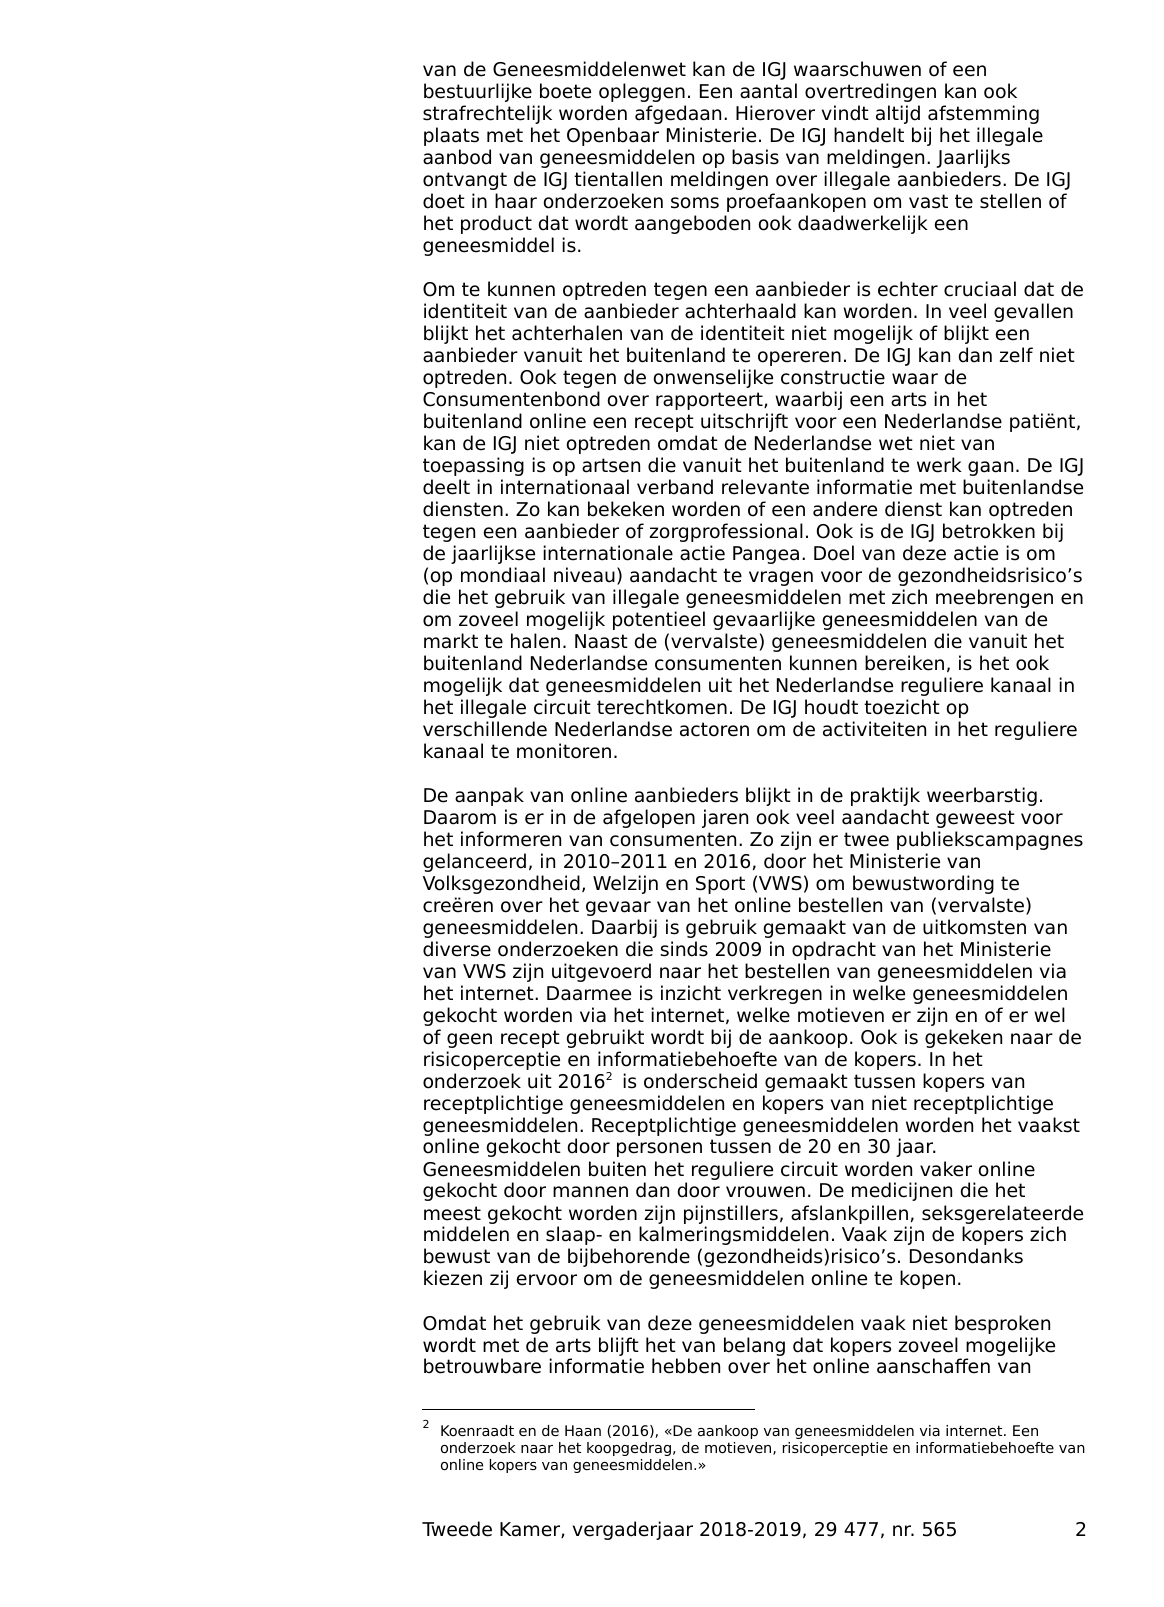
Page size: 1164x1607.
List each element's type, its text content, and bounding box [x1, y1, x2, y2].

text Om te kunnen optreden tegen een aanbieder is echter cruciaal dat de identiteit van de aanbieder achterhaald kan worden. In veel gevallen blijkt het achterhalen van de identiteit niet mogelijk of blijkt een aanbieder vanuit het buitenland te opereren. De IGJ kan dan zelf niet optreden. Ook tegen de onwenselijke constructie waar de Consumentenbond over rapporteert, waarbij een arts in het buitenland online een recept uitschrijft voor een Nederlandse patiënt, kan de IGJ niet optreden omdat de Nederlandse wet niet van toepassing is op artsen die vanuit het buitenland te werk gaan. De IGJ deelt in internationaal verband relevante informatie met buitenlandse diensten. Zo kan bekeken worden of een andere dienst kan optreden tegen een aanbieder of zorgprofessional. Ook is de IGJ betrokken bij de jaarlijkse internationale actie Pangea. Doel van deze actie is om (op mondiaal niveau) aandacht te vragen voor de gezondheidsrisico’s die het gebruik van illegale geneesmiddelen met zich meebrengen en om zoveel mogelijk potentieel gevaarlijke geneesmiddelen van de markt te halen. Naast de (vervalste) geneesmiddelen die vanuit het buitenland Nederlandse consumenten kunnen bereiken, is het ook mogelijk dat geneesmiddelen uit het Nederlandse reguliere kanaal in het illegale circuit terechtkomen. De IGJ houdt toezicht op verschillende Nederlandse actoren om de activiteiten in het reguliere kanaal te monitoren. [422, 279, 1087, 763]
text Omdat het gebruik van deze geneesmiddelen vaak niet besproken wordt met de arts blijft het van belang dat kopers zoveel mogelijke betrouwbare informatie hebben over het online aanschaffen van [422, 1312, 1087, 1378]
text Koenraadt en de Haan (2016), «De aankoop van geneesmiddelen via internet. Een onderzoek naar het koopgedrag, de motieven, risicoperceptie en informatiebehoefte van online kopers van geneesmiddelen.» [422, 1418, 1087, 1474]
text van de Geneesmiddelenwet kan de IGJ waarschuwen of een bestuurlijke boete opleggen. Een aantal overtredingen kan ook strafrechtelijk worden afgedaan. Hierover vindt altijd afstemming plaats met het Openbaar Ministerie. De IGJ handelt bij het illegale aanbod van geneesmiddelen op basis van meldingen. Jaarlijks ontvangt de IGJ tientallen meldingen over illegale aanbieders. De IGJ doet in haar onderzoeken soms proefaankopen om vast te stellen of het product dat wordt aangeboden ook daadwerkelijk een geneesmiddel is. [422, 59, 1087, 257]
text De aanpak van online aanbieders blijkt in de praktijk weerbarstig. Daarom is er in de afgelopen jaren ook veel aandacht geweest voor het informeren van consumenten. Zo zijn er twee publiekscampagnes gelanceerd, in 2010–2011 en 2016, door het Ministerie van Volksgezondheid, Welzijn en Sport (VWS) om bewustwording te creëren over het gevaar van het online bestellen van (vervalste) geneesmiddelen. Daarbij is gebruik gemaakt van de uitkomsten van diverse onderzoeken die sinds 2009 in opdracht van het Ministerie van VWS zijn uitgevoerd naar het bestellen van geneesmiddelen via het internet. Daarmee is inzicht verkregen in welke geneesmiddelen gekocht worden via het internet, welke motieven er zijn en of er wel of geen recept gebruikt wordt bij de aankoop. Ook is gekeken naar de risicoperceptie en informatiebehoefte van de kopers. In het onderzoek uit 2016 is onderscheid gemaakt tussen kopers van receptplichtige geneesmiddelen en kopers van niet receptplichtige geneesmiddelen. Receptplichtige geneesmiddelen worden het vaakst online gekocht door personen tussen de 20 en 30 jaar. Geneesmiddelen buiten het reguliere circuit worden vaker online gekocht door mannen dan door vrouwen. De medicijnen die het meest gekocht worden zijn pijnstillers, afslankpillen, seksgerelateerde middelen en slaap- en kalmeringsmiddelen. Vaak zijn de kopers zich bewust van de bijbehorende (gezondheids)risico’s. Desondanks kiezen zij ervoor om de geneesmiddelen online te kopen. [422, 785, 1087, 1290]
